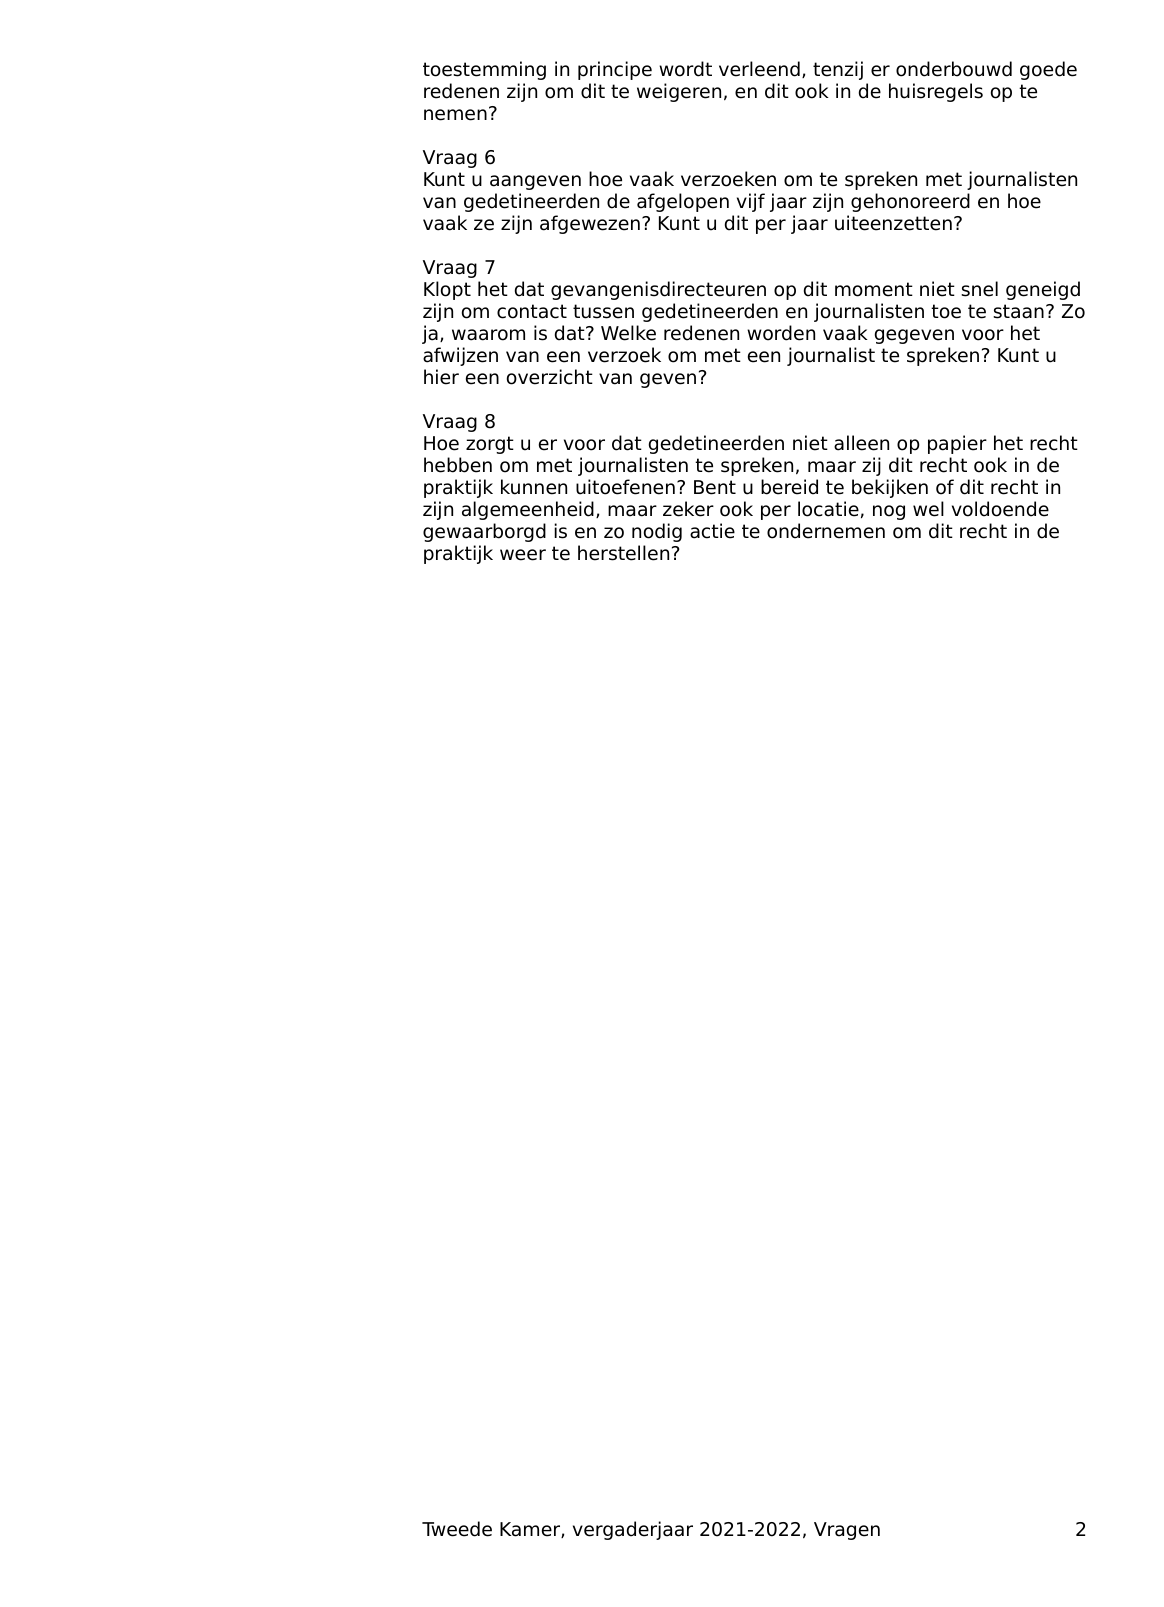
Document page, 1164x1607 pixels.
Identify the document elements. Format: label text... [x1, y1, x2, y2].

text toestemming in principe wordt verleend, tenzij er onderbouwd goede redenen zijn om dit te weigeren, en dit ook in de huisregels op te nemen? [422, 59, 1087, 125]
text Vraag 6 [422, 147, 1087, 169]
text Vraag 7 [422, 257, 1087, 279]
text Hoe zorgt u er voor dat gedetineerden niet alleen op papier het recht hebben om met journalisten te spreken, maar zij dit recht ook in de praktijk kunnen uitoefenen? Bent u bereid te bekijken of dit recht in zijn algemeenheid, maar zeker ook per locatie, nog wel voldoende gewaarborgd is en zo nodig actie te ondernemen om dit recht in de praktijk weer te herstellen? [422, 433, 1087, 565]
text Vraag 8 [422, 411, 1087, 433]
text Kunt u aangeven hoe vaak verzoeken om te spreken met journalisten van gedetineerden de afgelopen vijf jaar zijn gehonoreerd en hoe vaak ze zijn afgewezen? Kunt u dit per jaar uiteenzetten? [422, 169, 1087, 235]
text Klopt het dat gevangenisdirecteuren op dit moment niet snel geneigd zijn om contact tussen gedetineerden en journalisten toe te staan? Zo ja, waarom is dat? Welke redenen worden vaak gegeven voor het afwijzen van een verzoek om met een journalist te spreken? Kunt u hier een overzicht van geven? [422, 279, 1087, 389]
